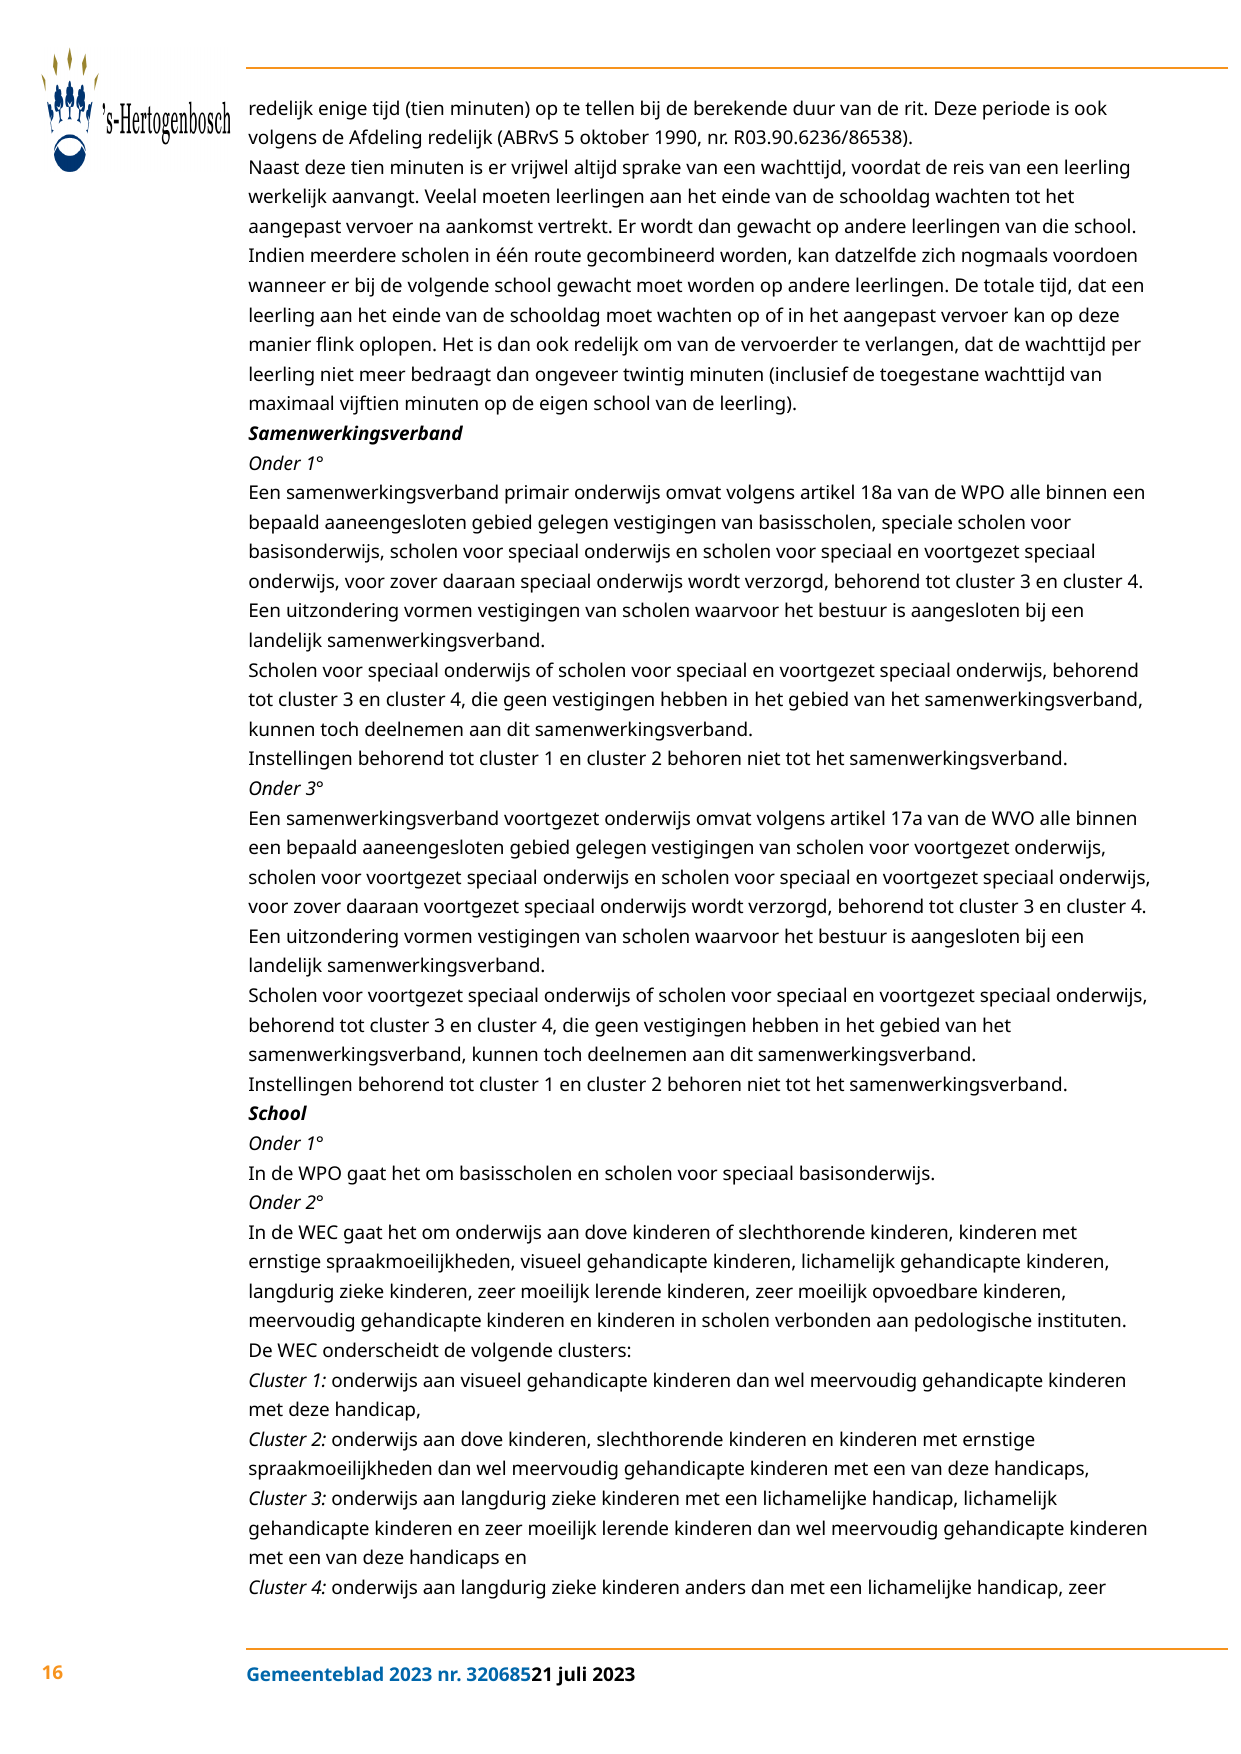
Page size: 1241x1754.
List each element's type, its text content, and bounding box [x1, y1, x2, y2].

text Cluster 3: onderwijs aan langdurig zieke kinderen met een lichamelijke handicap, lichamelijk gehandicapte kinderen en zeer moeilijk lerende kinderen dan wel meervoudig gehandicapte kinderen met een van deze handicaps en [248, 1485, 1152, 1570]
text In de WEC gaat het om onderwijs aan dove kinderen of slechthorende kinderen, kinderen met ernstige spraakmoeilijkheden, visueel gehandicapte kinderen, lichamelijk gehandicapte kinderen, langdurig zieke kinderen, zeer moeilijk lerende kinderen, zeer moeilijk opvoedbare kinderen, meervoudig gehandicapte kinderen en kinderen in scholen verbonden aan pedologische instituten. [248, 1219, 1152, 1333]
text Een samenwerkingsverband primair onderwijs omvat volgens artikel 18a van de WPO alle binnen een bepaald aaneengesloten gebied gelegen vestigingen van basisscholen, speciale scholen voor basisonderwijs, scholen voor speciaal onderwijs en scholen voor speciaal en voortgezet speciaal onderwijs, voor zover daaraan speciaal onderwijs wordt verzorgd, behorend tot cluster 3 en cluster 4. Een uitzondering vormen vestigingen van scholen waarvoor het bestuur is aangesloten bij een landelijk samenwerkingsverband. [248, 479, 1152, 653]
text Cluster 2: onderwijs aan dove kinderen, slechthorende kinderen en kinderen met ernstige spraakmoeilijkheden dan wel meervoudig gehandicapte kinderen met een van deze handicaps, [248, 1426, 1152, 1481]
text Onder 3° [248, 775, 1152, 801]
text Samenwerkingsverband [248, 420, 1152, 446]
text Instellingen behorend tot cluster 1 en cluster 2 behoren niet tot het samenwerkingsverband. [248, 1071, 1152, 1097]
text Onder 2° [248, 1189, 1152, 1215]
text Een samenwerkingsverband voortgezet onderwijs omvat volgens artikel 17a van de WVO alle binnen een bepaald aaneengesloten gebied gelegen vestigingen van scholen voor voortgezet onderwijs, scholen voor voortgezet speciaal onderwijs en scholen voor speciaal en voortgezet speciaal onderwijs, voor zover daaraan voortgezet speciaal onderwijs wordt verzorgd, behorend tot cluster 3 en cluster 4. Een uitzondering vormen vestigingen van scholen waarvoor het bestuur is aangesloten bij een landelijk samenwerkingsverband. [248, 805, 1152, 978]
text Naast deze tien minuten is er vrijwel altijd sprake van een wachttijd, voordat de reis van een leerling werkelijk aanvangt. Veelal moeten leerlingen aan het einde van de schooldag wachten tot het aangepast vervoer na aankomst vertrekt. Er wordt dan gewacht op andere leerlingen van die school. Indien meerdere scholen in één route gecombineerd worden, kan datzelfde zich nogmaals voordoen wanneer er bij de volgende school gewacht moet worden op andere leerlingen. De totale tijd, dat een leerling aan het einde van de schooldag moet wachten op of in het aangepast vervoer kan op deze manier flink oplopen. Het is dan ook redelijk om van de vervoerder te verlangen, dat de wachttijd per leerling niet meer bedraagt dan ongeveer twintig minuten (inclusief de toegestane wachttijd van maximaal vijftien minuten op de eigen school van de leerling). [248, 154, 1152, 416]
text Cluster 1: onderwijs aan visueel gehandicapte kinderen dan wel meervoudig gehandicapte kinderen met deze handicap, [248, 1367, 1152, 1422]
text Instellingen behorend tot cluster 1 en cluster 2 behoren niet tot het samenwerkingsverband. [248, 746, 1152, 771]
text Scholen voor speciaal onderwijs of scholen voor speciaal en voortgezet speciaal onderwijs, behorend tot cluster 3 en cluster 4, die geen vestigingen hebben in het gebied van het samenwerkingsverband, kunnen toch deelnemen aan dit samenwerkingsverband. [248, 657, 1152, 742]
text Onder 1° [248, 1130, 1152, 1156]
text De WEC onderscheidt de volgende clusters: [248, 1337, 1152, 1363]
picture [41, 47, 231, 172]
text Scholen voor voortgezet speciaal onderwijs of scholen voor speciaal en voortgezet speciaal onderwijs, behorend tot cluster 3 en cluster 4, die geen vestigingen hebben in het gebied van het samenwerkingsverband, kunnen toch deelnemen aan dit samenwerkingsverband. [248, 982, 1152, 1067]
text School [248, 1101, 1152, 1126]
text redelijk enige tijd (tien minuten) op te tellen bij de berekende duur van de rit. Deze periode is ook volgens de Afdeling redelijk (ABRvS 5 oktober 1990, nr. R03.90.6236/86538). [248, 95, 1152, 150]
text Onder 1° [248, 450, 1152, 476]
text Cluster 4: onderwijs aan langdurig zieke kinderen anders dan met een lichamelijke handicap, zeer [248, 1574, 1152, 1600]
text In de WPO gaat het om basisscholen en scholen voor speciaal basisonderwijs. [248, 1160, 1152, 1186]
